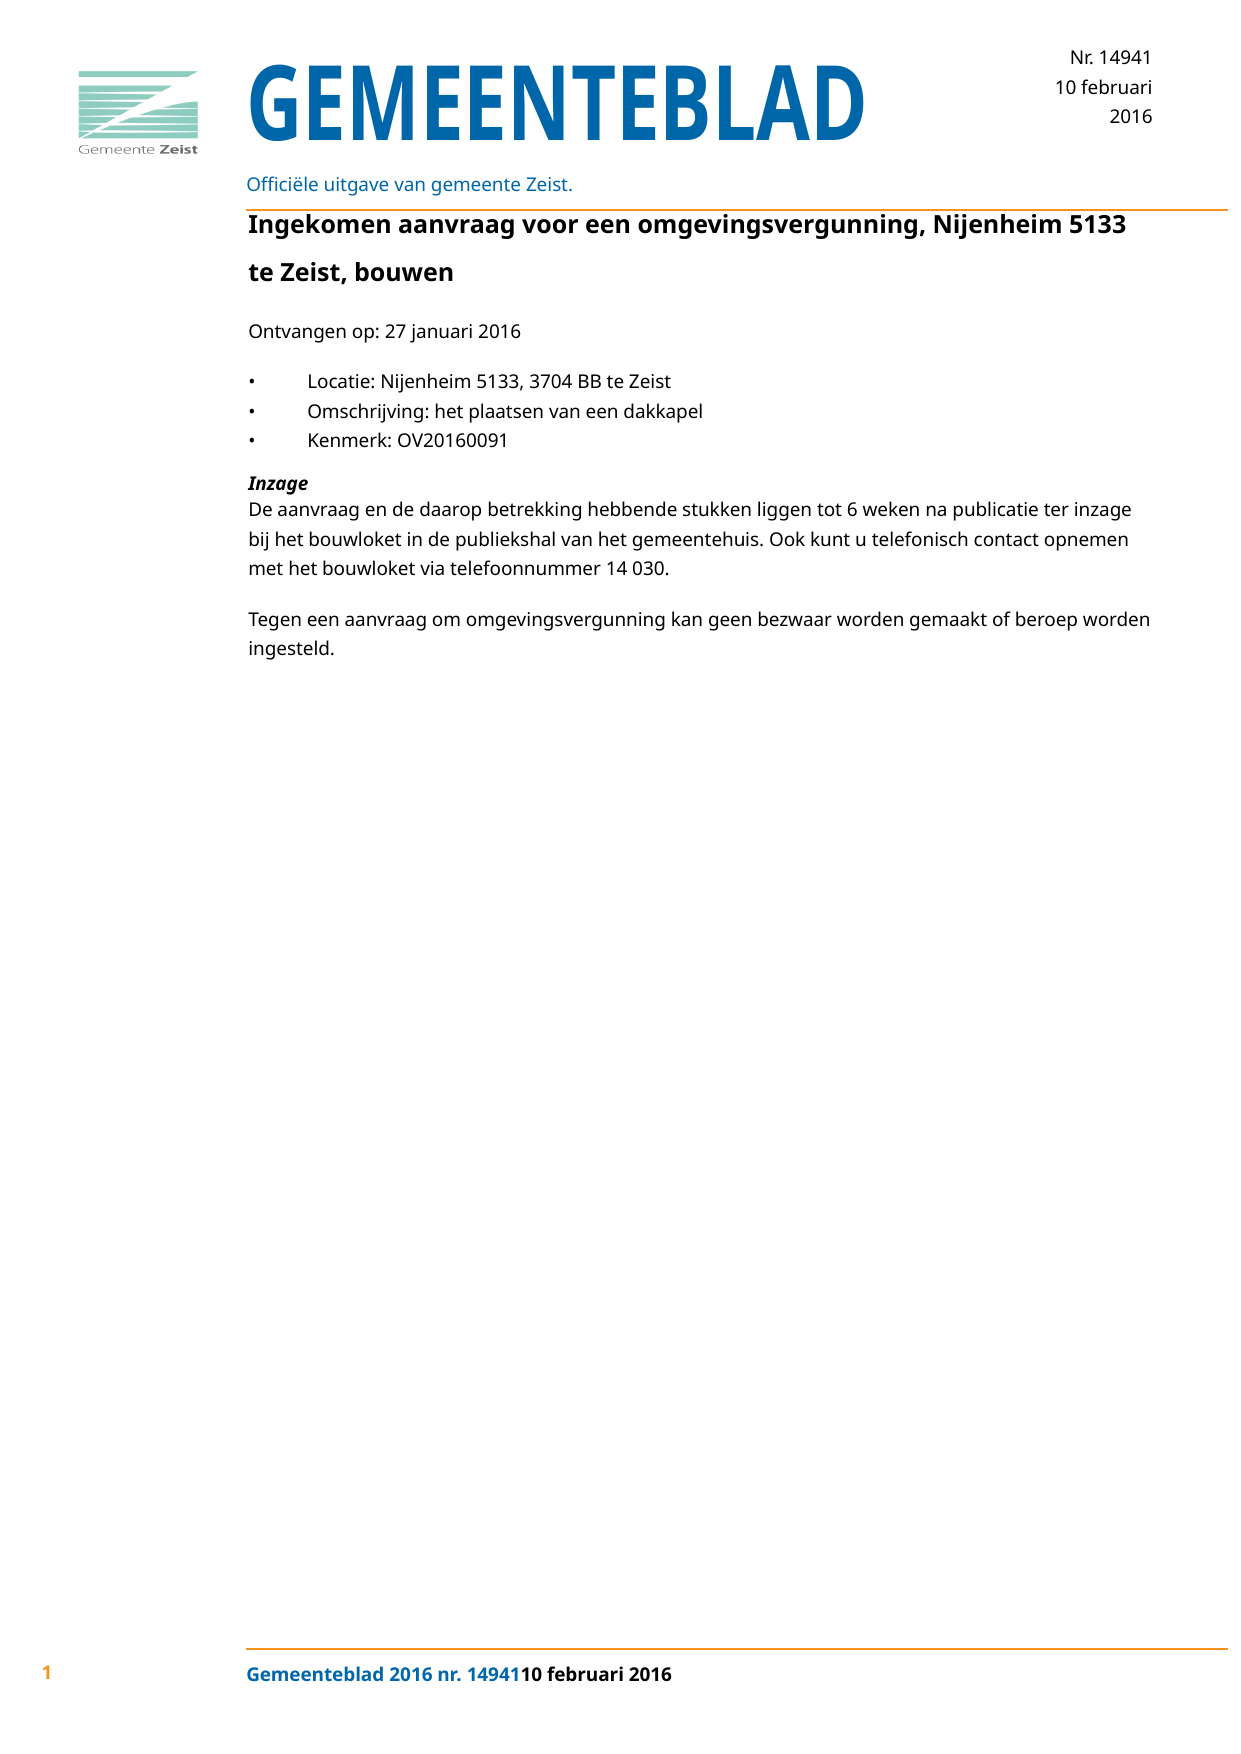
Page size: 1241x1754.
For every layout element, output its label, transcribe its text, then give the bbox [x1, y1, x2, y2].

list Kenmerk: OV20160091 [248, 427, 1152, 453]
text Inzage [248, 471, 1152, 496]
picture [41, 47, 231, 172]
list Omschrijving: het plaatsen van een dakkapel [248, 398, 1152, 424]
text Tegen een aanvraag om omgevingsvergunning kan geen bezwaar worden gemaakt of beroep worden ingesteld. [248, 606, 1152, 661]
text Ingekomen aanvraag voor een omgevingsvergunning, Nijenheim 5133 te Zeist, bouwen [248, 211, 1152, 288]
list Locatie: Nijenheim 5133, 3704 BB te Zeist [248, 368, 1152, 394]
text De aanvraag en de daarop betrekking hebbende stukken liggen tot 6 weken na publicatie ter inzage bij het bouwloket in de publiekshal van het gemeentehuis. Ook kunt u telefonisch contact opnemen met het bouwloket via telefoonnummer 14 030. [248, 496, 1152, 581]
text Ontvangen op: 27 januari 2016 [248, 318, 1152, 344]
